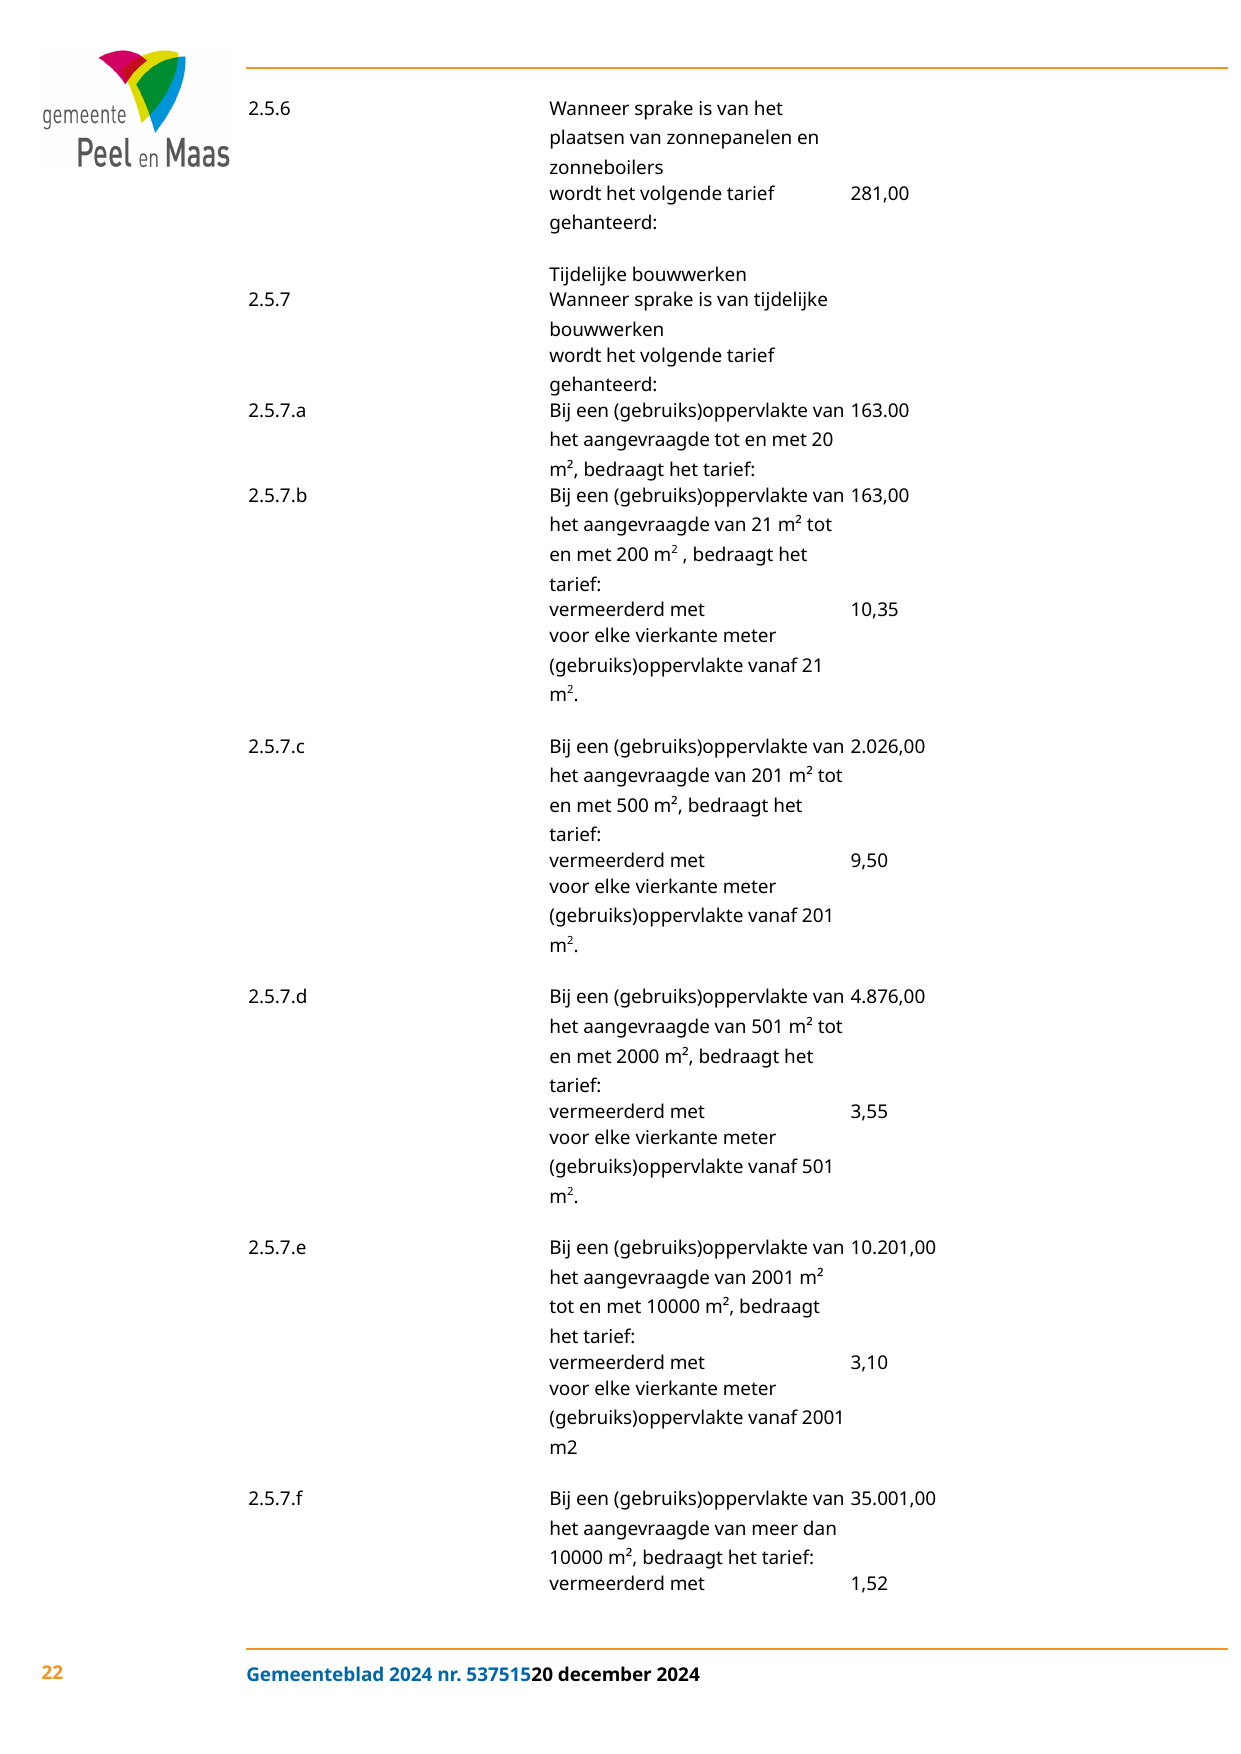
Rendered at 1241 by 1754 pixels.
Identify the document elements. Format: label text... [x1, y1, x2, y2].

picture [41, 47, 231, 172]
table_cell [850, 1460, 1152, 1485]
table_cell [549, 958, 850, 984]
table_cell 10,35 [850, 596, 1152, 622]
table_cell [248, 847, 549, 873]
table_cell 163,00 [850, 482, 1152, 596]
table_cell 4.876,00 [850, 984, 1152, 1098]
table_cell 2.5.7 [248, 286, 549, 342]
table_cell voor elke vierkante meter (gebruiks)oppervlakte vanaf 21 m2. [549, 622, 850, 707]
table_cell [248, 342, 549, 397]
table_cell 3,55 [850, 1098, 1152, 1124]
table_cell 1,52 [850, 1570, 1152, 1596]
table_cell [549, 707, 850, 733]
table_cell [248, 873, 549, 958]
table_cell [248, 235, 549, 261]
table_cell Bij een (gebruiks)oppervlakte van het aangevraagde tot en met 20 m², bedraagt het tarief: [549, 397, 850, 482]
table_cell vermeerderd met [549, 1349, 850, 1375]
table_cell [248, 958, 549, 984]
table_cell 2.5.7.a [248, 397, 549, 482]
table_cell [549, 235, 850, 261]
table_cell [248, 180, 549, 235]
table_cell Bij een (gebruiks)oppervlakte van het aangevraagde van meer dan 10000 m², bedraagt het tarief: [549, 1485, 850, 1570]
table_cell 2.5.7.e [248, 1235, 549, 1349]
table_cell 163.00 [850, 397, 1152, 482]
table_cell 2.026,00 [850, 733, 1152, 847]
table_cell [850, 1209, 1152, 1234]
table_cell 10.201,00 [850, 1235, 1152, 1349]
table_cell vermeerderd met [549, 1570, 850, 1596]
table_cell [850, 622, 1152, 707]
table_cell Bij een (gebruiks)oppervlakte van het aangevraagde van 2001 m² tot en met 10000 m², bedraagt het tarief: [549, 1235, 850, 1349]
table_cell [248, 1375, 549, 1459]
table_cell 2.5.7.c [248, 733, 549, 847]
table_cell [850, 958, 1152, 984]
table_cell 2.5.7.f [248, 1485, 549, 1570]
table_cell Bij een (gebruiks)oppervlakte van het aangevraagde van 201 m² tot en met 500 m², bedraagt het tarief: [549, 733, 850, 847]
table_cell [549, 1209, 850, 1234]
table_cell [248, 707, 549, 733]
table_cell [248, 1570, 549, 1596]
table_cell 2.5.7.b [248, 482, 549, 596]
table_cell vermeerderd met [549, 1098, 850, 1124]
table_cell [248, 1349, 549, 1375]
table_cell 9,50 [850, 847, 1152, 873]
table_cell [850, 261, 1152, 286]
table_cell [850, 873, 1152, 958]
table_cell 2.5.7.d [248, 984, 549, 1098]
table_cell [248, 261, 549, 286]
table_cell voor elke vierkante meter (gebruiks)oppervlakte vanaf 2001 m2 [549, 1375, 850, 1459]
table_cell [850, 235, 1152, 261]
table_cell vermeerderd met [549, 847, 850, 873]
table_cell [248, 1209, 549, 1234]
table_cell [850, 1124, 1152, 1209]
table_cell [248, 596, 549, 622]
table_cell [248, 1124, 549, 1209]
table_cell 2.5.6 [248, 95, 549, 180]
table_cell 35.001,00 [850, 1485, 1152, 1570]
table_cell Bij een (gebruiks)oppervlakte van het aangevraagde van 21 m² tot en met 200 m2 , bedraagt het tarief: [549, 482, 850, 596]
table_cell [850, 707, 1152, 733]
table_cell 3,10 [850, 1349, 1152, 1375]
table_cell vermeerderd met [549, 596, 850, 622]
table_cell [850, 342, 1152, 397]
table_cell Wanneer sprake is van het plaatsen van zonnepanelen en zonneboilers [549, 95, 850, 180]
table_cell [248, 622, 549, 707]
table_cell [850, 1375, 1152, 1459]
table_cell wordt het volgende tarief gehanteerd: [549, 180, 850, 235]
table_cell 281,00 [850, 180, 1152, 235]
table_cell [549, 1460, 850, 1485]
table_cell [850, 95, 1152, 180]
table_cell Tijdelijke bouwwerken [549, 261, 850, 286]
table_cell [850, 286, 1152, 342]
table_cell Wanneer sprake is van tijdelijke bouwwerken [549, 286, 850, 342]
table_cell wordt het volgende tarief gehanteerd: [549, 342, 850, 397]
table_cell Bij een (gebruiks)oppervlakte van het aangevraagde van 501 m² tot en met 2000 m², bedraagt het tarief: [549, 984, 850, 1098]
table_cell voor elke vierkante meter (gebruiks)oppervlakte vanaf 501 m2. [549, 1124, 850, 1209]
table_cell [248, 1460, 549, 1485]
table_cell [248, 1098, 549, 1124]
table_cell voor elke vierkante meter (gebruiks)oppervlakte vanaf 201 m2. [549, 873, 850, 958]
